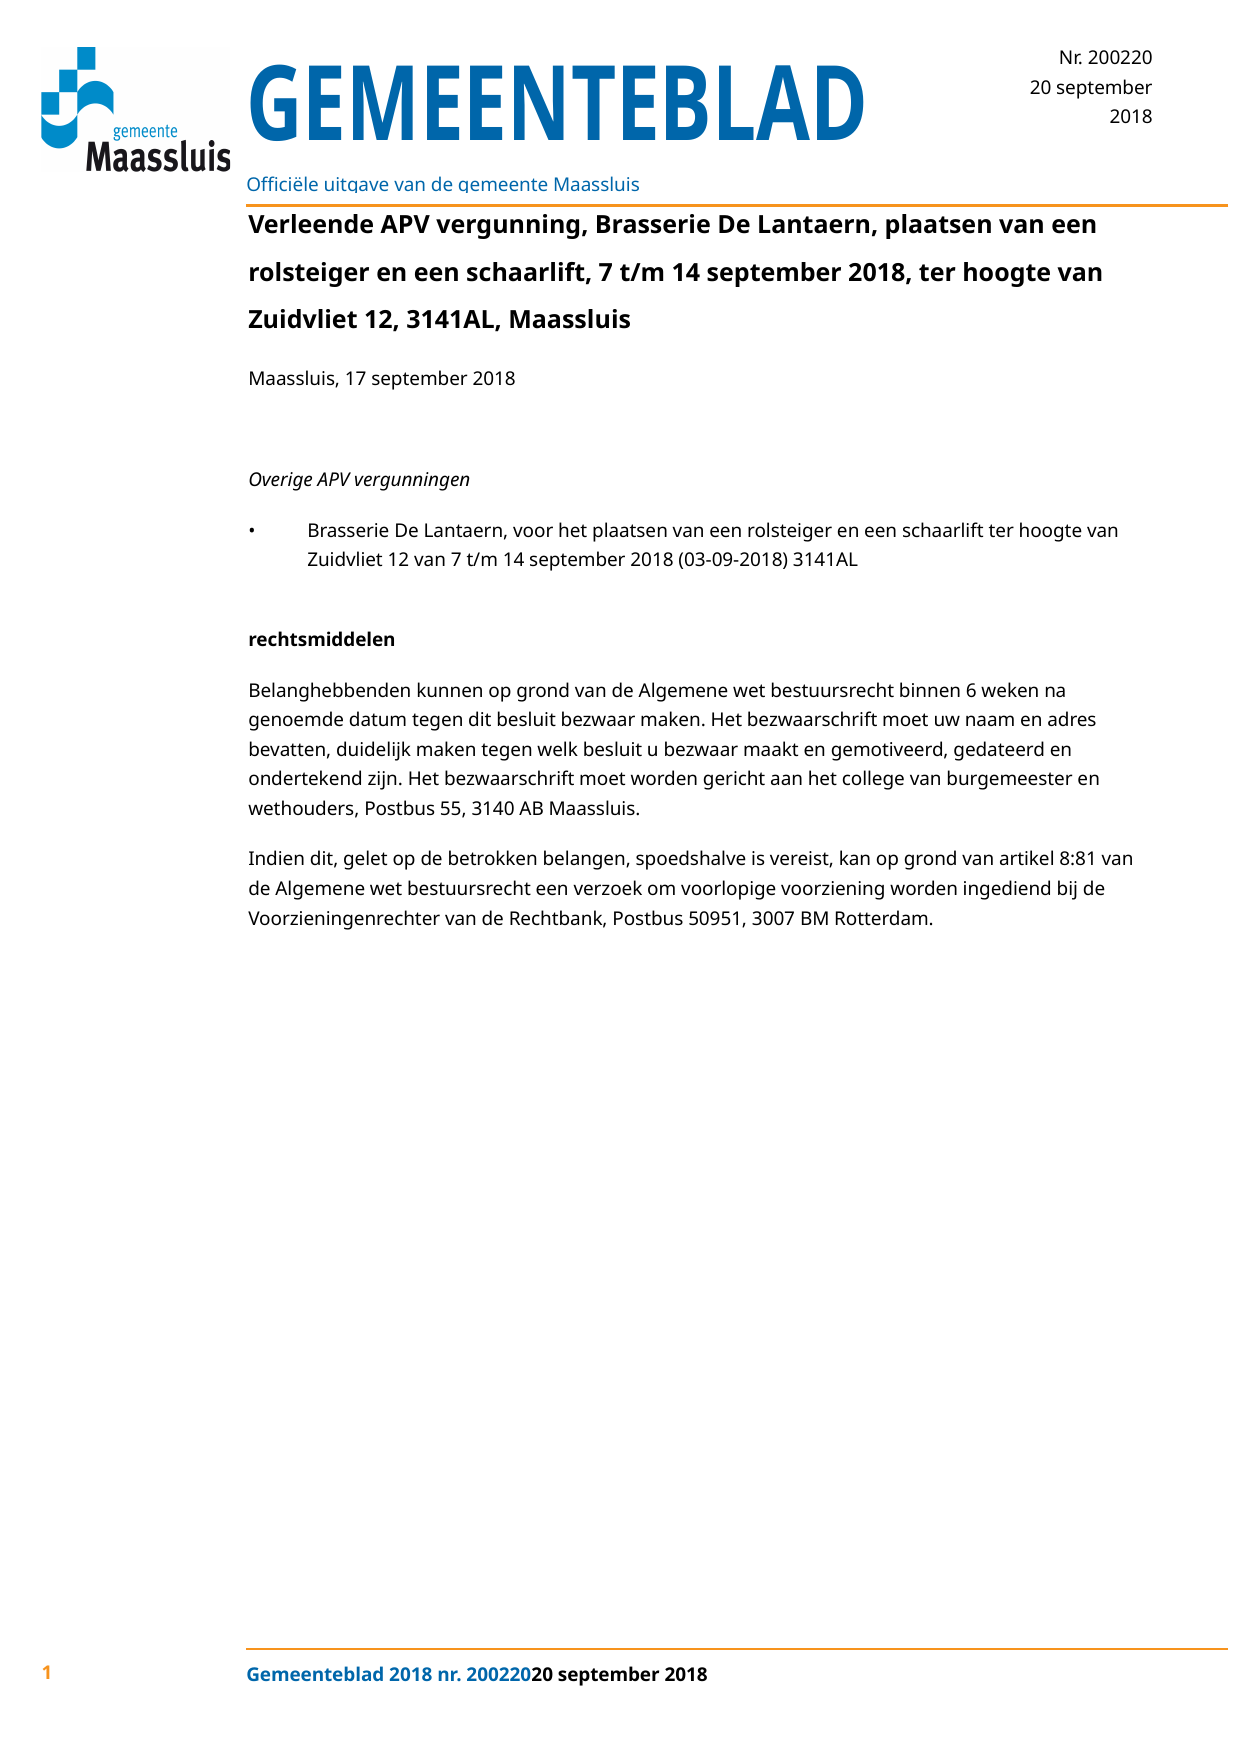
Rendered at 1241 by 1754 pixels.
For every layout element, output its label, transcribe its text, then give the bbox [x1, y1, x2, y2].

text Indien dit, gelet op de betrokken belangen, spoedshalve is vereist, kan op grond van artikel 8:81 van de Algemene wet bestuursrecht een verzoek om voorlopige voorziening worden ingediend bij de Voorzieningenrechter van de Rechtbank, Postbus 50951, 3007 BM Rotterdam. [248, 846, 1152, 930]
picture [41, 47, 77, 92]
text Verleende APV vergunning, Brasserie De Lantaern, plaatsen van een rolsteiger en een schaarlift, 7 t/m 14 september 2018, ter hoogte van Zuidvliet 12, 3141AL, Maassluis [248, 207, 1152, 336]
text Maassluis, 17 september 2018 [248, 366, 1152, 391]
picture [41, 47, 231, 172]
text Overige APV vergunningen [248, 466, 1152, 492]
list Brasserie De Lantaern, voor het plaatsen van een rolsteiger en een schaarlift ter hoogte van Zuidvliet 12 van 7 t/m 14 september 2018 (03-09-2018) 3141AL [248, 517, 1152, 572]
text rechtsmiddelen [248, 626, 1152, 652]
text Belanghebbenden kunnen op grond van de Algemene wet bestuursrecht binnen 6 weken na genoemde datum tegen dit besluit bezwaar maken. Het bezwaarschrift moet uw naam en adres bevatten, duidelijk maken tegen welk besluit u bezwaar maakt en gemotiveerd, gedateerd en ondertekend zijn. Het bezwaarschrift moet worden gericht aan het college van burgemeester en wethouders, Postbus 55, 3140 AB Maassluis. [248, 677, 1152, 821]
